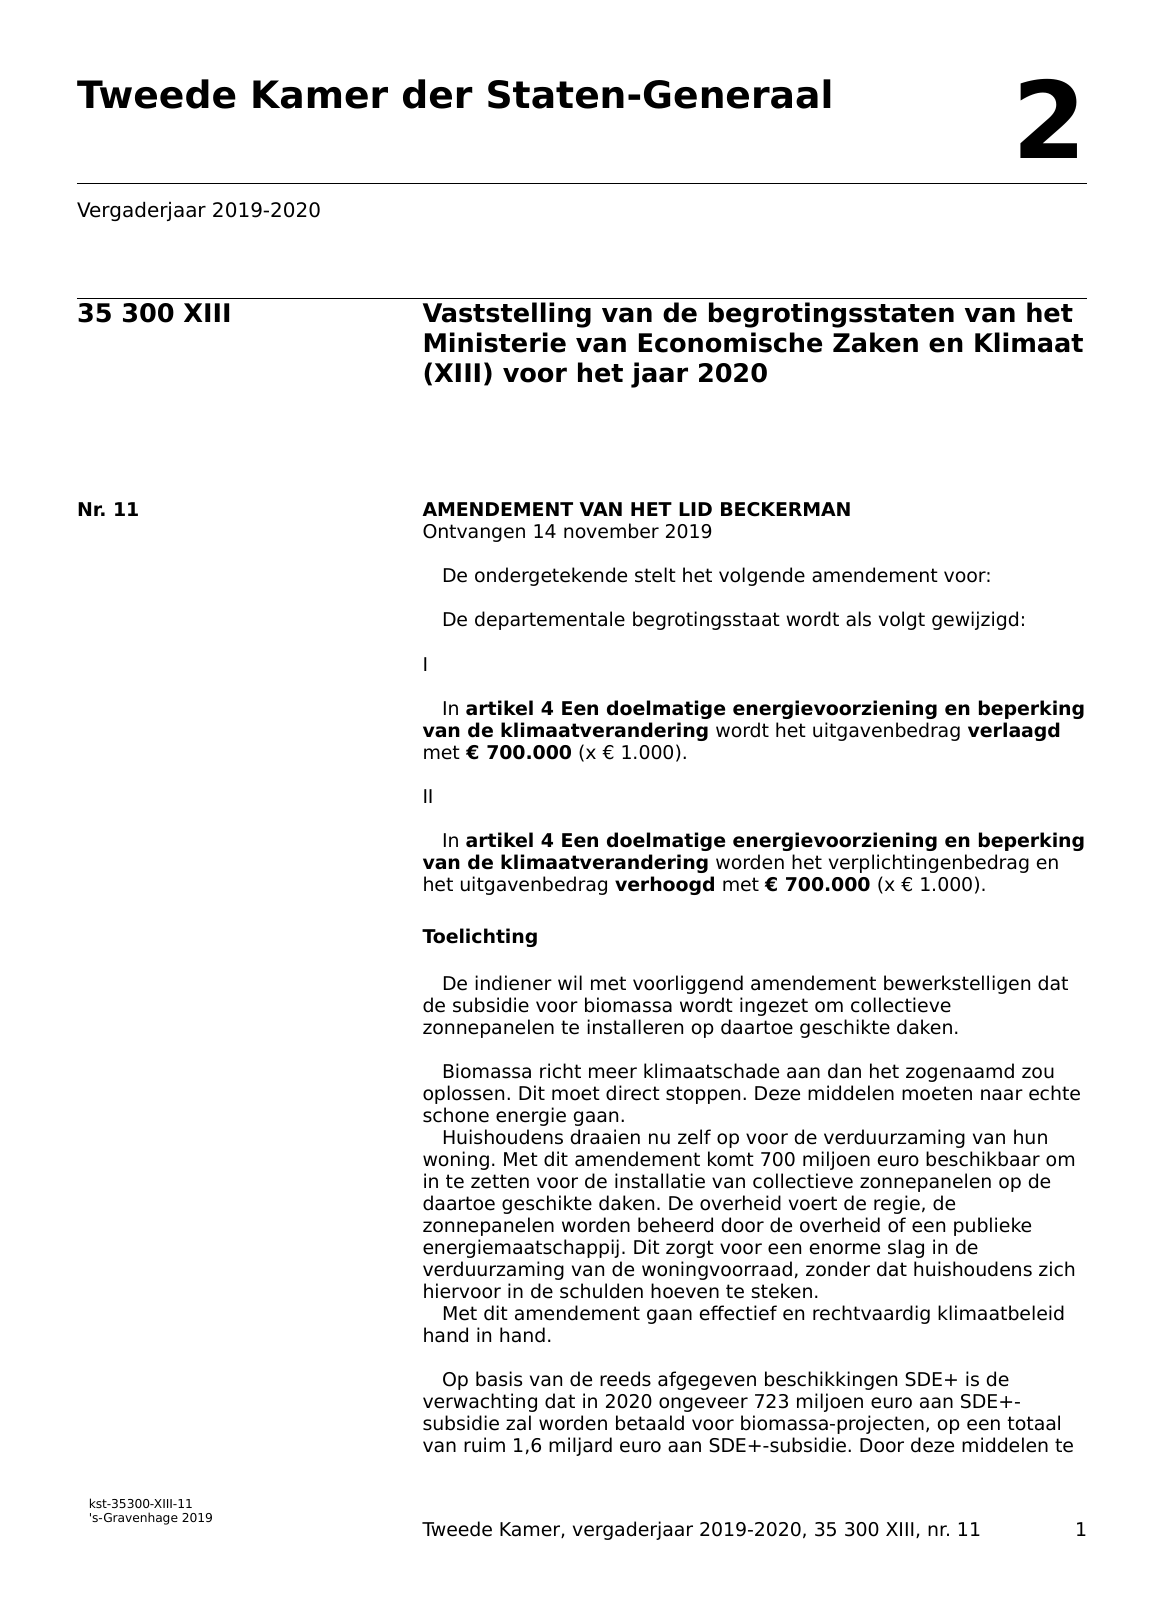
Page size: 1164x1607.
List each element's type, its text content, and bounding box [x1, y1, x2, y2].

table_header Tweede Kamer der Staten-Generaal [77, 59, 886, 183]
text De departementale begrotingsstaat wordt als volgt gewijzigd: [422, 609, 1087, 631]
text In artikel 4 Een doelmatige energievoorziening en beperking van de klimaatverandering wordt het uitgavenbedrag verlaagd met € 700.000 (x € 1.000). [422, 698, 1087, 764]
subtitle Nr. 11 AMENDEMENT VAN HET LID BECKERMAN [77, 499, 1087, 521]
text Ontvangen 14 november 2019 [422, 521, 1087, 543]
text II [422, 786, 1087, 808]
text Huishoudens draaien nu zelf op voor de verduurzaming van hun woning. Met dit amendement komt 700 miljoen euro beschikbaar om in te zetten voor de installatie van collectieve zonnepanelen op de daartoe geschikte daken. De overheid voert de regie, de zonnepanelen worden beheerd door de overheid of een publieke energiemaatschappij. Dit zorgt voor een enorme slag in de verduurzaming van de woningvoorraad, zonder dat huishoudens zich hiervoor in de schulden hoeven te steken. [422, 1127, 1087, 1303]
table_cell Vergaderjaar 2019-2020 [77, 184, 1087, 298]
text Op basis van de reeds afgegeven beschikkingen SDE+ is de verwachting dat in 2020 ongeveer 723 miljoen euro aan SDE+-subsidie zal worden betaald voor biomassa-projecten, op een totaal van ruim 1,6 miljard euro aan SDE+-subsidie. Door deze middelen te [422, 1369, 1087, 1457]
text Biomassa richt meer klimaatschade aan dan het zogenaamd zou oplossen. Dit moet direct stoppen. Deze middelen moeten naar echte schone energie gaan. [422, 1061, 1087, 1127]
text In artikel 4 Een doelmatige energievoorziening en beperking van de klimaatverandering worden het verplichtingenbedrag en het uitgavenbedrag verhoogd met € 700.000 (x € 1.000). [422, 830, 1087, 896]
text De ondergetekende stelt het volgende amendement voor: [422, 565, 1087, 587]
text 's-Gravenhage 2019 [88, 1511, 323, 1525]
table_header 2 [886, 59, 1087, 183]
subtitle Toelichting [422, 926, 1087, 948]
text I [422, 653, 1087, 676]
subtitle 35 300 XIII Vaststelling van de begrotingsstaten van het Ministerie van Economische Zaken en Klimaat (XIII) voor het jaar 2020 [77, 299, 1087, 388]
text Met dit amendement gaan effectief en rechtvaardig klimaatbeleid hand in hand. [422, 1303, 1087, 1347]
text kst-35300-XIII-11 [88, 1497, 323, 1511]
text De indiener wil met voorliggend amendement bewerkstelligen dat de subsidie voor biomassa wordt ingezet om collectieve zonnepanelen te installeren op daartoe geschikte daken. [422, 973, 1087, 1039]
